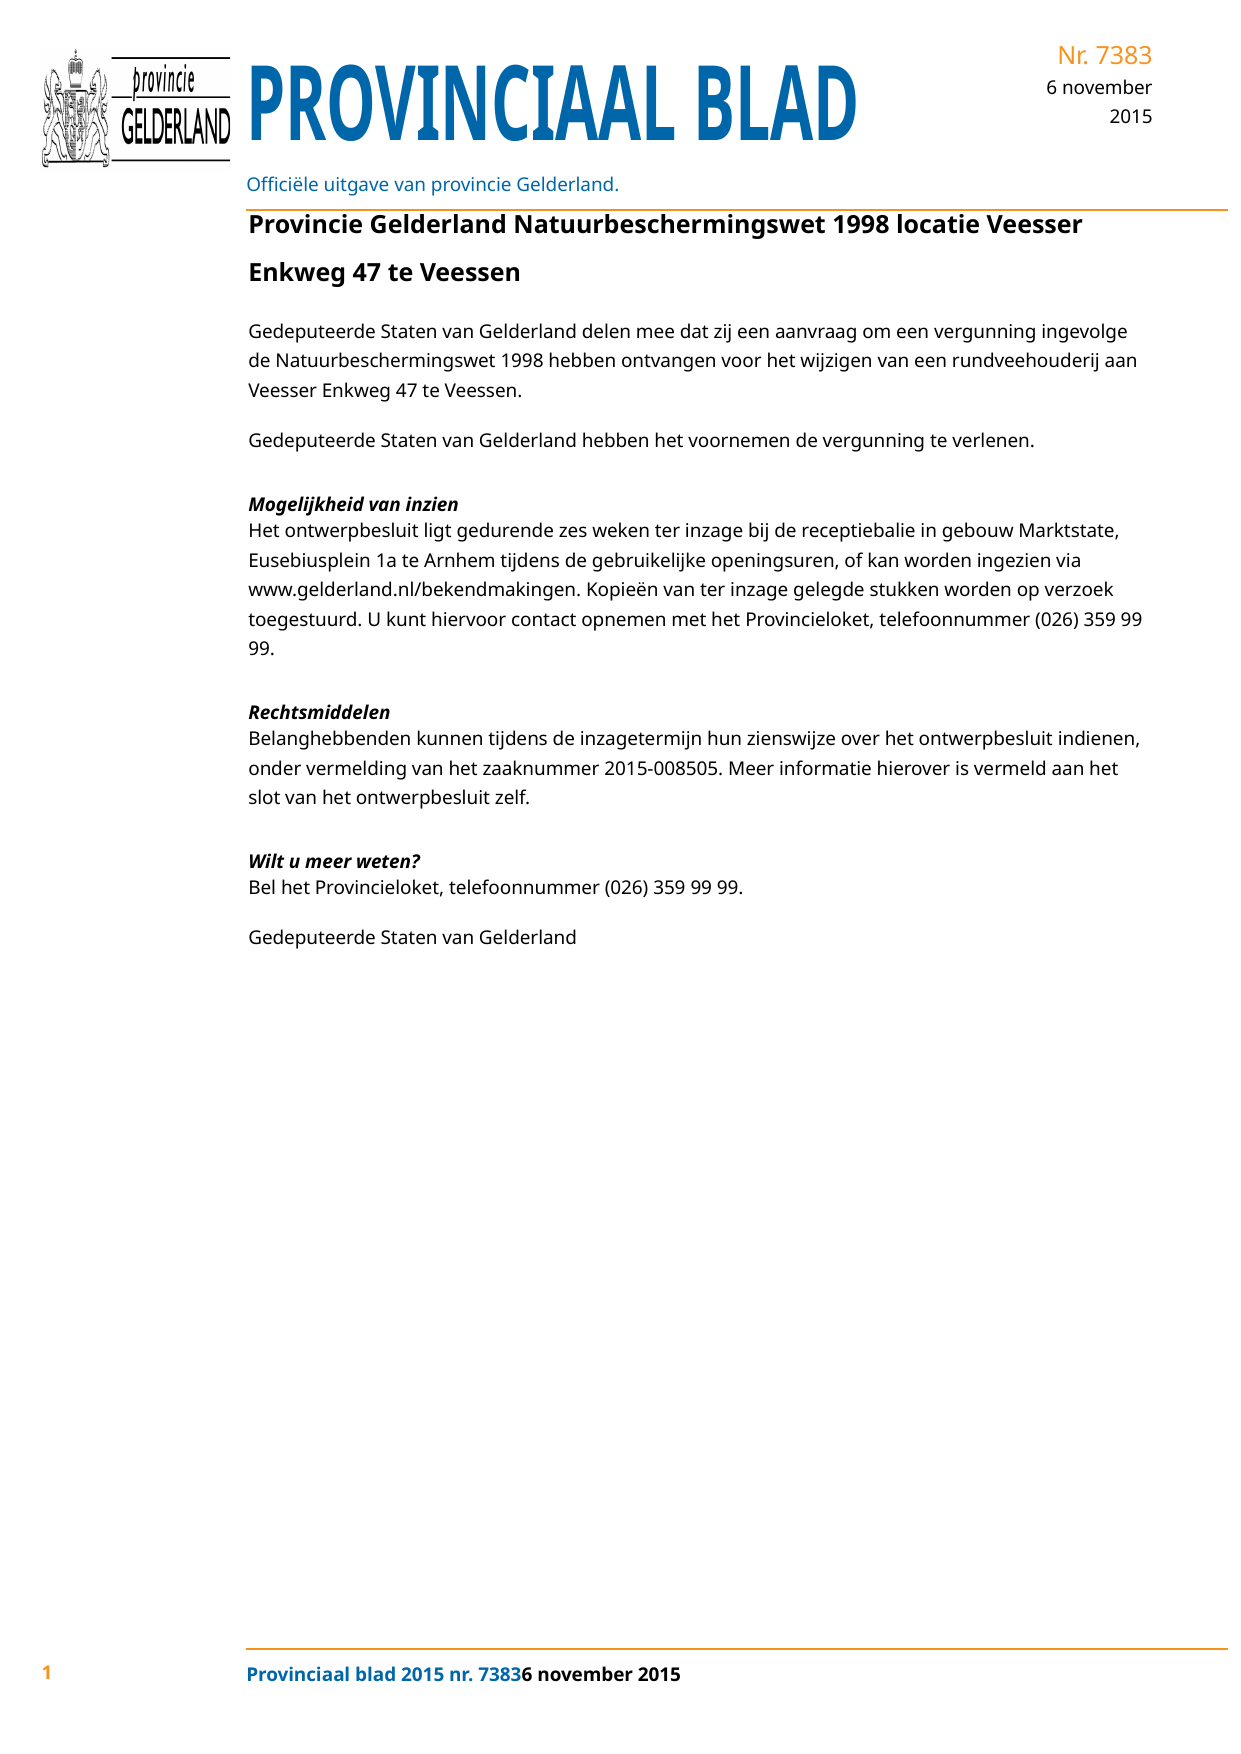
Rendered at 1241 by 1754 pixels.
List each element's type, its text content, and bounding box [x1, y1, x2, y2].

text Gedeputeerde Staten van Gelderland delen mee dat zij een aanvraag om een vergunning ingevolge de Natuurbeschermingswet 1998 hebben ontvangen voor het wijzigen van een rundveehouderij aan Veesser Enkweg 47 te Veessen. [248, 318, 1152, 403]
text Wilt u meer weten? [248, 848, 1152, 874]
text Rechtsmiddelen [248, 699, 1152, 725]
text Gedeputeerde Staten van Gelderland hebben het voornemen de vergunning te verlenen. [248, 427, 1152, 453]
text Bel het Provincieloket, telefoonnummer (026) 359 99 99. [248, 874, 1152, 900]
text Provincie Gelderland Natuurbeschermingswet 1998 locatie Veesser Enkweg 47 te Veessen [248, 211, 1152, 288]
text Mogelijkheid van inzien [248, 491, 1152, 517]
text Gedeputeerde Staten van Gelderland [248, 924, 1152, 950]
text Het ontwerpbesluit ligt gedurende zes weken ter inzage bij de receptiebalie in gebouw Marktstate, Eusebiusplein 1a te Arnhem tijdens de gebruikelijke openingsuren, of kan worden ingezien via www.gelderland.nl/bekendmakingen. Kopieën van ter inzage gelegde stukken worden op verzoek toegestuurd. U kunt hiervoor contact opnemen met het Provincieloket, telefoonnummer (026) 359 99 99. [248, 517, 1152, 661]
picture [41, 47, 231, 172]
text Belanghebbenden kunnen tijdens de inzagetermijn hun zienswijze over het ontwerpbesluit indienen, onder vermelding van het zaaknummer 2015-008505. Meer informatie hierover is vermeld aan het slot van het ontwerpbesluit zelf. [248, 725, 1152, 810]
